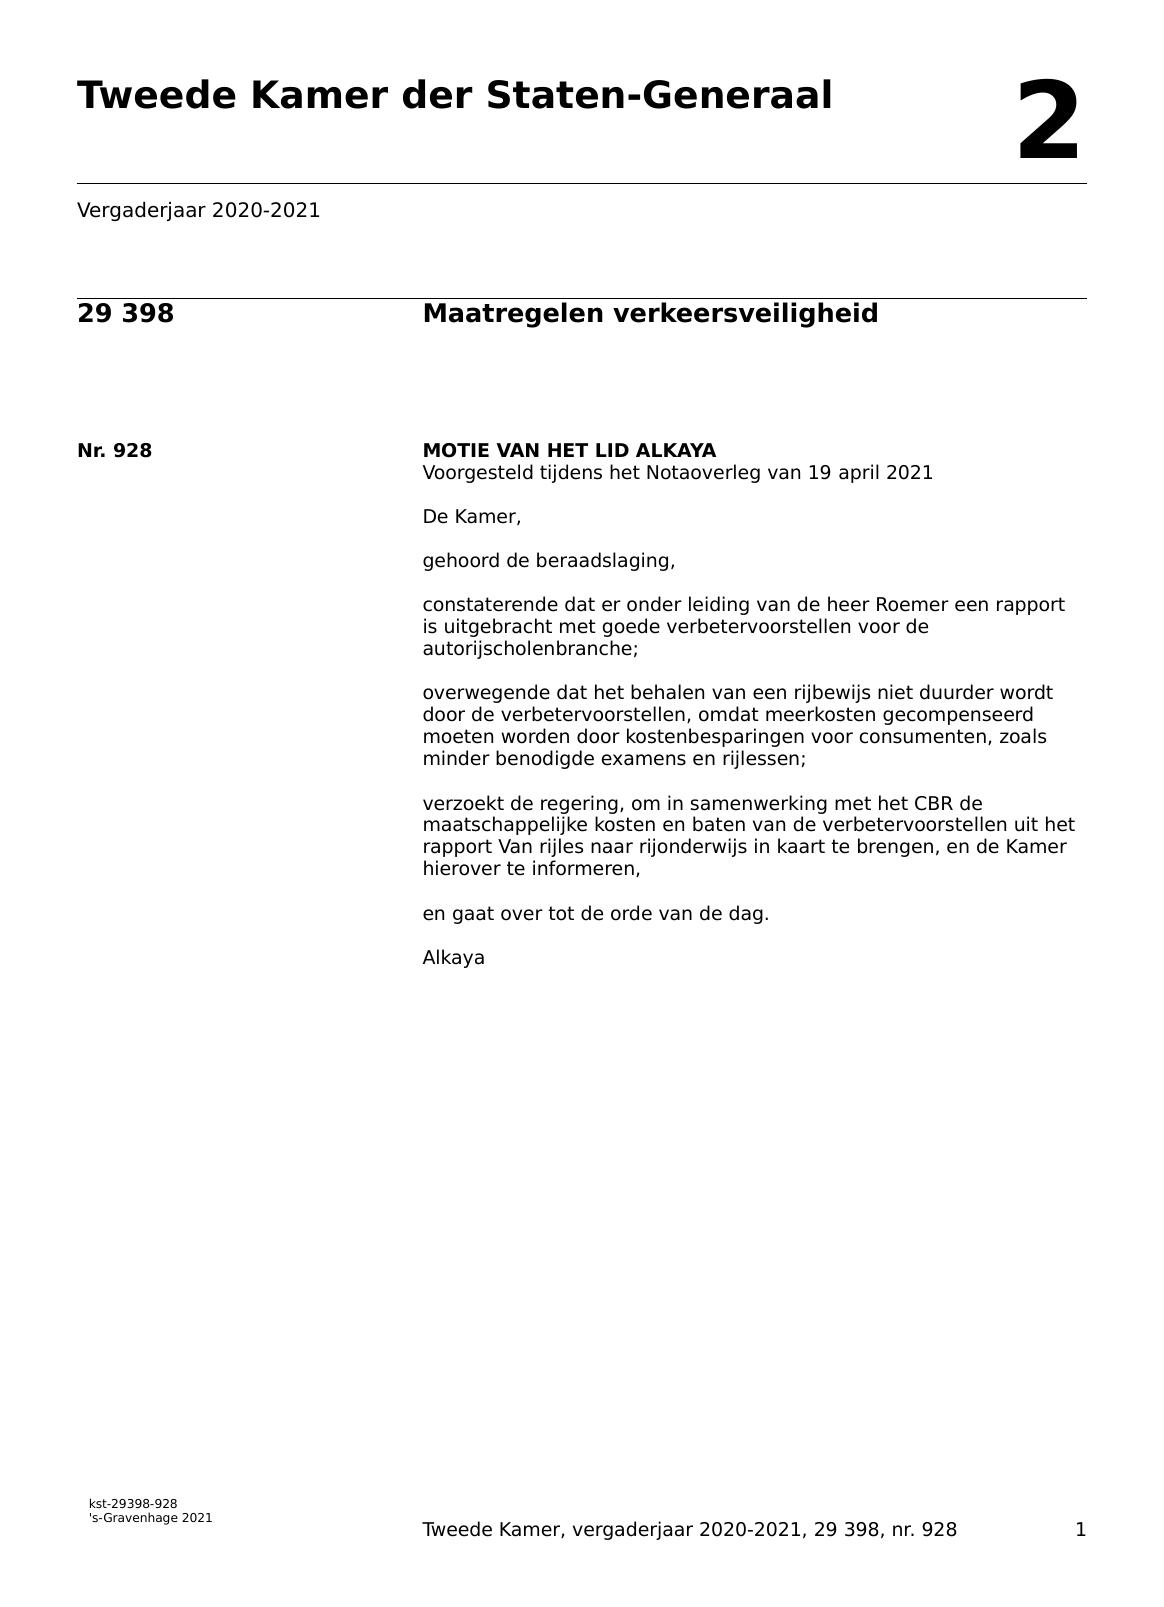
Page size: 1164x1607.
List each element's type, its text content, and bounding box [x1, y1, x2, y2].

text overwegende dat het behalen van een rijbewijs niet duurder wordt door de verbetervoorstellen, omdat meerkosten gecompenseerd moeten worden door kostenbesparingen voor consumenten, zoals minder benodigde examens en rijlessen; [422, 682, 1087, 770]
text Voorgesteld tijdens het Notaoverleg van 19 april 2021 [422, 462, 1087, 484]
text Alkaya [422, 947, 1087, 969]
subtitle 29 398 Maatregelen verkeersveiligheid [77, 299, 1087, 329]
text verzoekt de regering, om in samenwerking met het CBR de maatschappelijke kosten en baten van de verbetervoorstellen uit het rapport Van rijles naar rijonderwijs in kaart te brengen, en de Kamer hierover te informeren, [422, 792, 1087, 880]
table_header Tweede Kamer der Staten-Generaal [77, 59, 886, 183]
text constaterende dat er onder leiding van de heer Roemer een rapport is uitgebracht met goede verbetervoorstellen voor de autorijscholenbranche; [422, 594, 1087, 660]
text en gaat over tot de orde van de dag. [422, 902, 1087, 924]
subtitle Nr. 928 MOTIE VAN HET LID ALKAYA [77, 440, 1087, 462]
text gehoord de beraadslaging, [422, 550, 1087, 572]
table_header 2 [886, 59, 1087, 183]
text De Kamer, [422, 506, 1087, 528]
text kst-29398-928 [88, 1497, 323, 1511]
table_cell Vergaderjaar 2020-2021 [77, 184, 1087, 298]
text 's-Gravenhage 2021 [88, 1511, 323, 1525]
